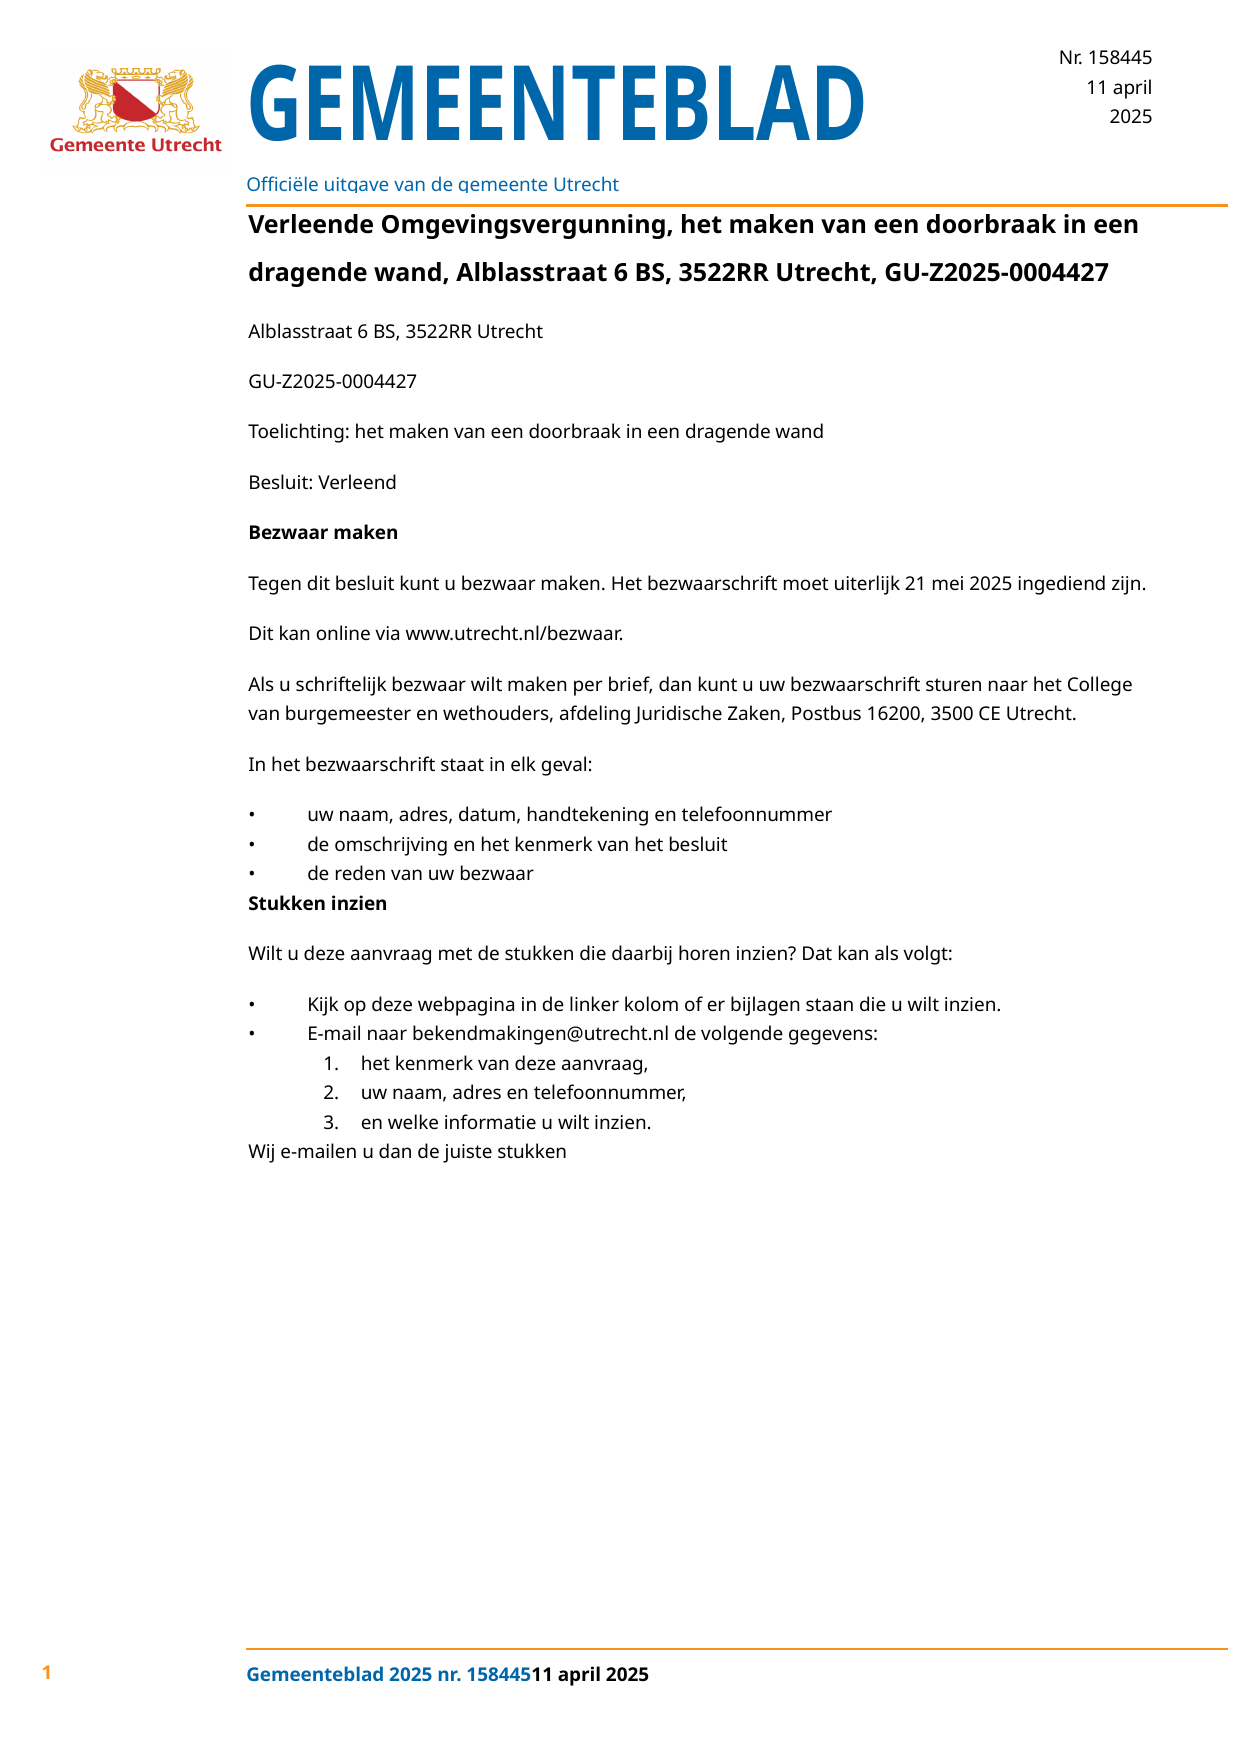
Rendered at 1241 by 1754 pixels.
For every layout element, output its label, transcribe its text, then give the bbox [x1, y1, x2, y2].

list en welke informatie u wilt inzien. [323, 1109, 1152, 1135]
list E-mail naar bekendmakingen@utrecht.nl de volgende gegevens: [248, 1020, 1152, 1046]
list het kenmerk van deze aanvraag, [323, 1050, 1152, 1076]
list Kijk op deze webpagina in de linker kolom of er bijlagen staan die u wilt inzien. [248, 991, 1152, 1017]
picture [41, 47, 231, 172]
text Verleende Omgevingsvergunning, het maken van een doorbraak in een dragende wand, Alblasstraat 6 BS, 3522RR Utrecht, GU-Z2025-0004427 [248, 207, 1152, 288]
list de omschrijving en het kenmerk van het besluit [248, 831, 1152, 857]
text Stukken inzien [248, 890, 1152, 916]
list de reden van uw bezwaar [248, 860, 1152, 886]
text Als u schriftelijk bezwaar wilt maken per brief, dan kunt u uw bezwaarschrift sturen naar het College van burgemeester en wethouders, afdeling Juridische Zaken, Postbus 16200, 3500 CE Utrecht. [248, 671, 1152, 726]
text Dit kan online via www.utrecht.nl/bezwaar. [248, 620, 1152, 646]
text Alblasstraat 6 BS, 3522RR Utrecht [248, 318, 1152, 344]
text Wilt u deze aanvraag met de stukken die daarbij horen inzien? Dat kan als volgt: [248, 940, 1152, 966]
text Bezwaar maken [248, 519, 1152, 545]
text Toelichting: het maken van een doorbraak in een dragende wand [248, 419, 1152, 444]
text Tegen dit besluit kunt u bezwaar maken. Het bezwaarschrift moet uiterlijk 21 mei 2025 ingediend zijn. [248, 570, 1152, 596]
list uw naam, adres en telefoonnummer, [323, 1079, 1152, 1105]
text GU-Z2025-0004427 [248, 368, 1152, 394]
list uw naam, adres, datum, handtekening en telefoonnummer [248, 801, 1152, 827]
text In het bezwaarschrift staat in elk geval: [248, 751, 1152, 777]
text Wij e-mailen u dan de juiste stukken [248, 1139, 1152, 1164]
text Besluit: Verleend [248, 469, 1152, 495]
